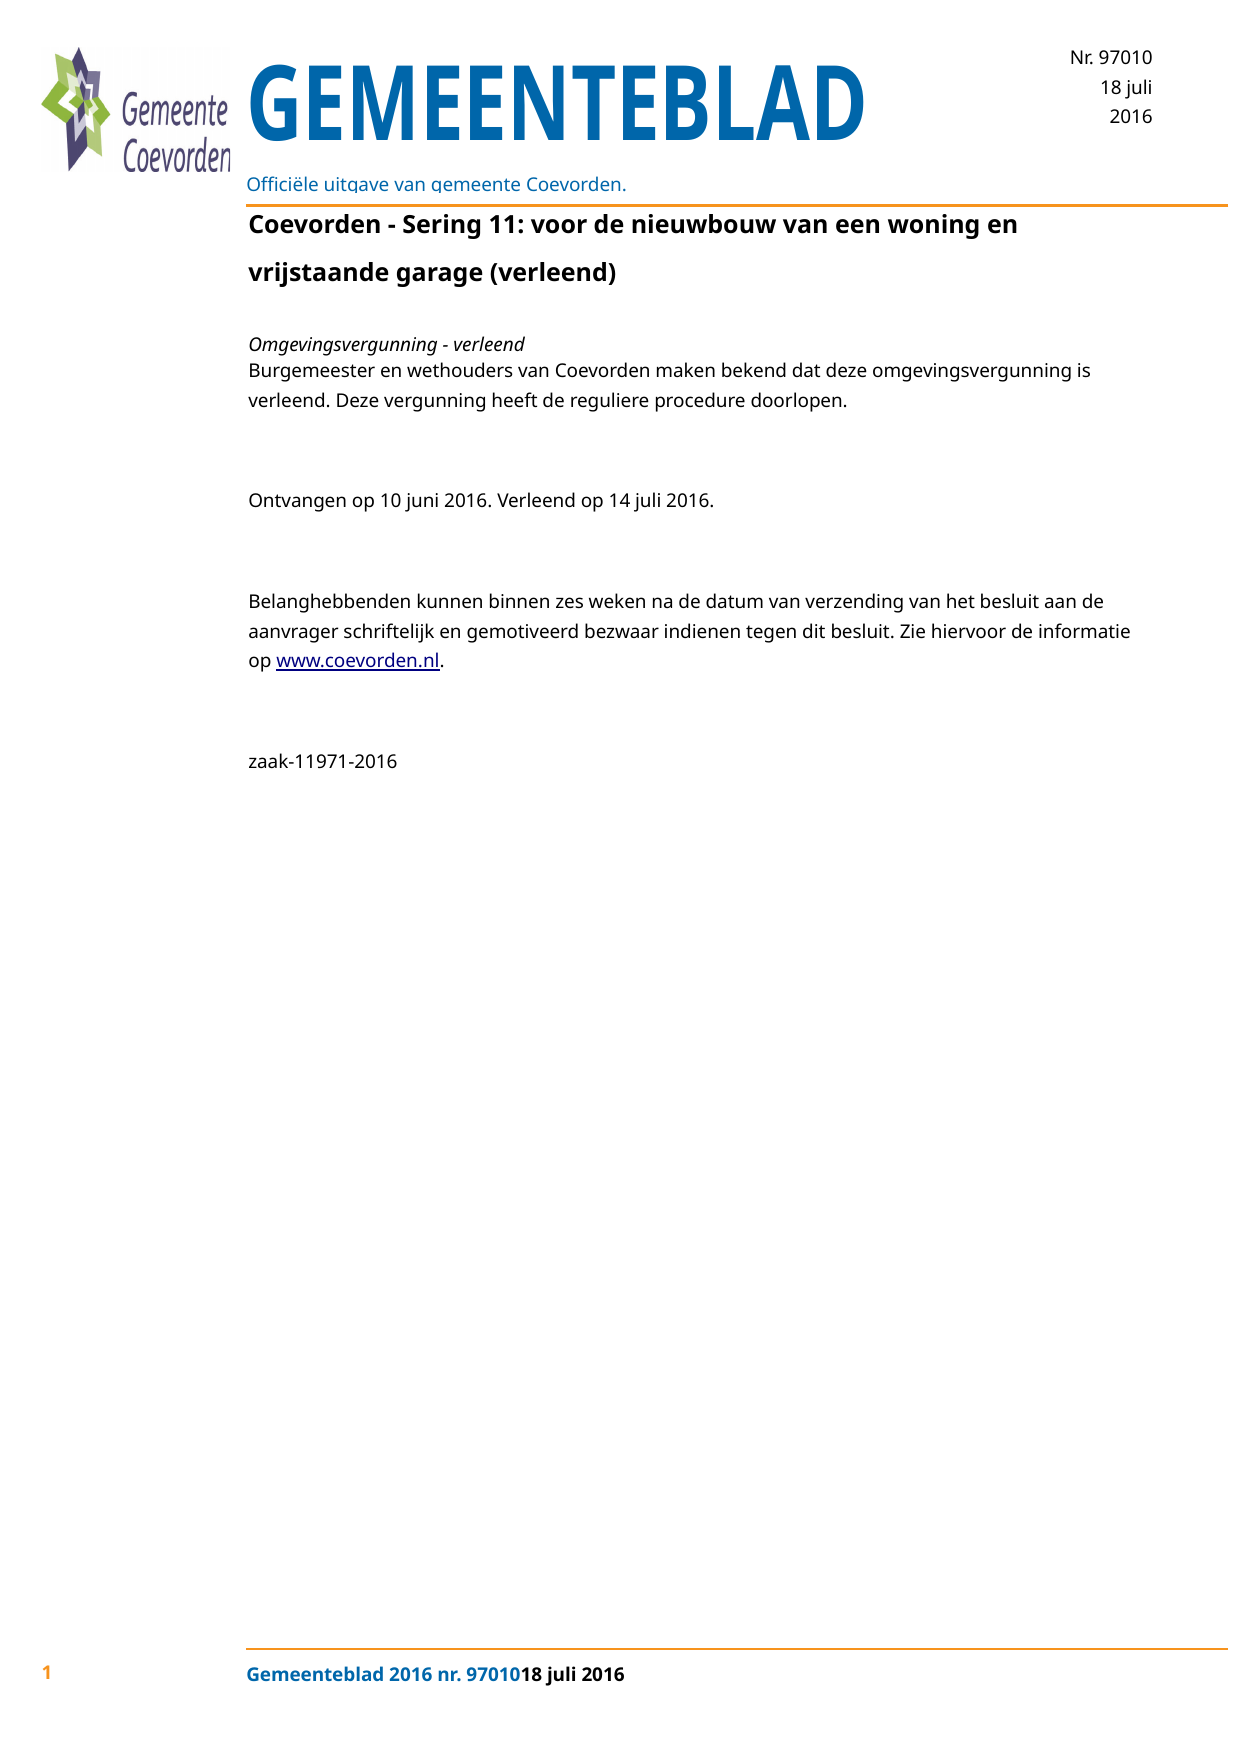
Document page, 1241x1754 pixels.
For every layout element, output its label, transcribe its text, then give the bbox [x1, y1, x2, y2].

text Omgevingsvergunning - verleend [248, 331, 1152, 357]
picture [41, 47, 231, 172]
text Belanghebbenden kunnen binnen zes weken na de datum van verzending van het besluit aan de aanvrager schriftelijk en gemotiveerd bezwaar indienen tegen dit besluit. Zie hiervoor de informatie op www.coevorden.nl. [248, 588, 1152, 673]
text zaak-11971-2016 [248, 748, 1152, 774]
text Ontvangen op 10 juni 2016. Verleend op 14 juli 2016. [248, 488, 1152, 513]
text Coevorden - Sering 11: voor de nieuwbouw van een woning en vrijstaande garage (verleend) [248, 207, 1152, 288]
text Burgemeester en wethouders van Coevorden maken bekend dat deze omgevingsvergunning is verleend. Deze vergunning heeft de reguliere procedure doorlopen. [248, 357, 1152, 412]
